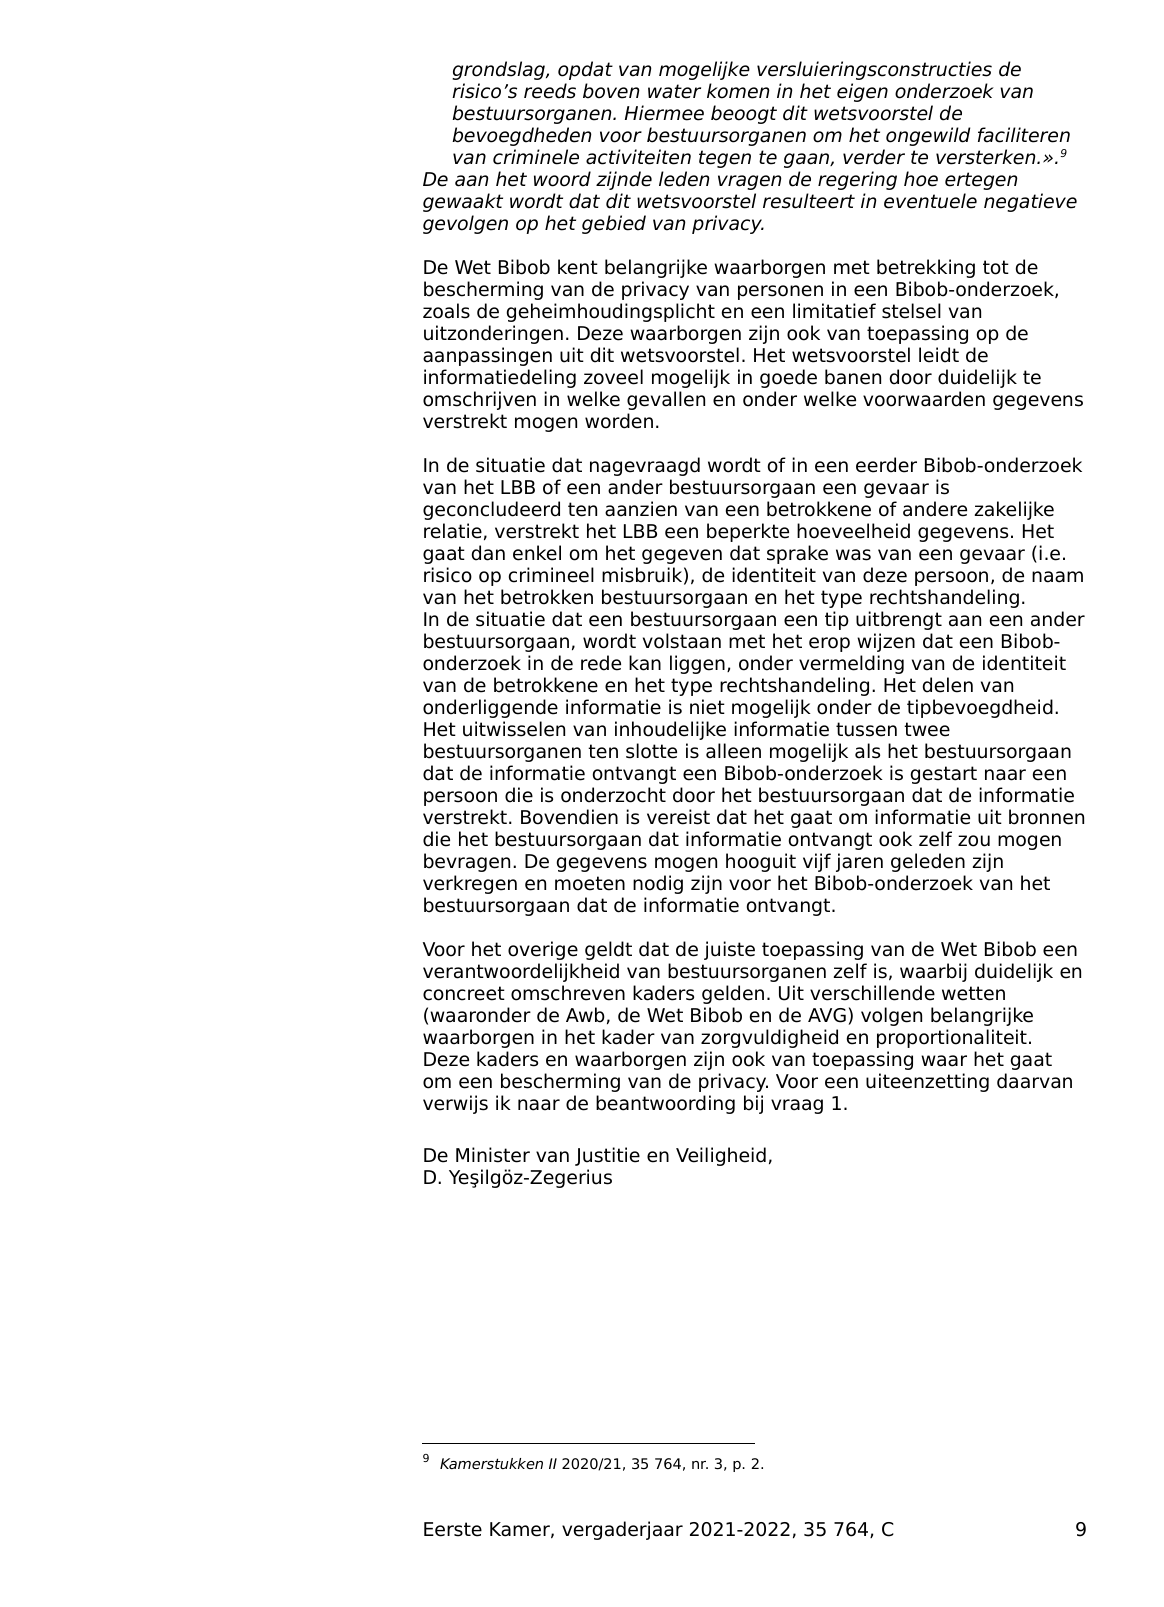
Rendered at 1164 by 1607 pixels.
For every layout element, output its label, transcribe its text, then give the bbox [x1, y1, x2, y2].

text De Wet Bibob kent belangrijke waarborgen met betrekking tot de bescherming van de privacy van personen in een Bibob-onderzoek, zoals de geheimhoudingsplicht en een limitatief stelsel van uitzonderingen. Deze waarborgen zijn ook van toepassing op de aanpassingen uit dit wetsvoorstel. Het wetsvoorstel leidt de informatiedeling zoveel mogelijk in goede banen door duidelijk te omschrijven in welke gevallen en onder welke voorwaarden gegevens verstrekt mogen worden. [422, 257, 1087, 433]
text Het uitwisselen van inhoudelijke informatie tussen twee bestuursorganen ten slotte is alleen mogelijk als het bestuursorgaan dat de informatie ontvangt een Bibob-onderzoek is gestart naar een persoon die is onderzocht door het bestuursorgaan dat de informatie verstrekt. Bovendien is vereist dat het gaat om informatie uit bronnen die het bestuursorgaan dat informatie ontvangt ook zelf zou mogen bevragen. De gegevens mogen hooguit vijf jaren geleden zijn verkregen en moeten nodig zijn voor het Bibob-onderzoek van het bestuursorgaan dat de informatie ontvangt. [422, 719, 1087, 917]
text In de situatie dat nagevraagd wordt of in een eerder Bibob-onderzoek van het LBB of een ander bestuursorgaan een gevaar is geconcludeerd ten aanzien van een betrokkene of andere zakelijke relatie, verstrekt het LBB een beperkte hoeveelheid gegevens. Het gaat dan enkel om het gegeven dat sprake was van een gevaar (i.e. risico op crimineel misbruik), de identiteit van deze persoon, de naam van het betrokken bestuursorgaan en het type rechtshandeling. [422, 455, 1087, 609]
text Voor het overige geldt dat de juiste toepassing van de Wet Bibob een verantwoordelijkheid van bestuursorganen zelf is, waarbij duidelijk en concreet omschreven kaders gelden. Uit verschillende wetten (waaronder de Awb, de Wet Bibob en de AVG) volgen belangrijke waarborgen in het kader van zorgvuldigheid en proportionaliteit. Deze kaders en waarborgen zijn ook van toepassing waar het gaat om een bescherming van de privacy. Voor een uiteenzetting daarvan verwijs ik naar de beantwoording bij vraag 1. [422, 939, 1087, 1115]
text De Minister van Justitie en Veiligheid, D. Yeşilgöz-Zegerius [422, 1145, 1087, 1189]
text grondslag, opdat van mogelijke versluieringsconstructies de risico’s reeds boven water komen in het eigen onderzoek van bestuursorganen. Hiermee beoogt dit wetsvoorstel de bevoegdheden voor bestuursorganen om het ongewild faciliteren van criminele activiteiten tegen te gaan, verder te versterken.». [422, 59, 1087, 169]
text De aan het woord zijnde leden vragen de regering hoe ertegen gewaakt wordt dat dit wetsvoorstel resulteert in eventuele negatieve gevolgen op het gebied van privacy. [422, 169, 1087, 235]
text Kamerstukken II 2020/21, 35 764, nr. 3, p. 2. [422, 1452, 1087, 1474]
text In de situatie dat een bestuursorgaan een tip uitbrengt aan een ander bestuursorgaan, wordt volstaan met het erop wijzen dat een Bibob-onderzoek in de rede kan liggen, onder vermelding van de identiteit van de betrokkene en het type rechtshandeling. Het delen van onderliggende informatie is niet mogelijk onder de tipbevoegdheid. [422, 609, 1087, 719]
